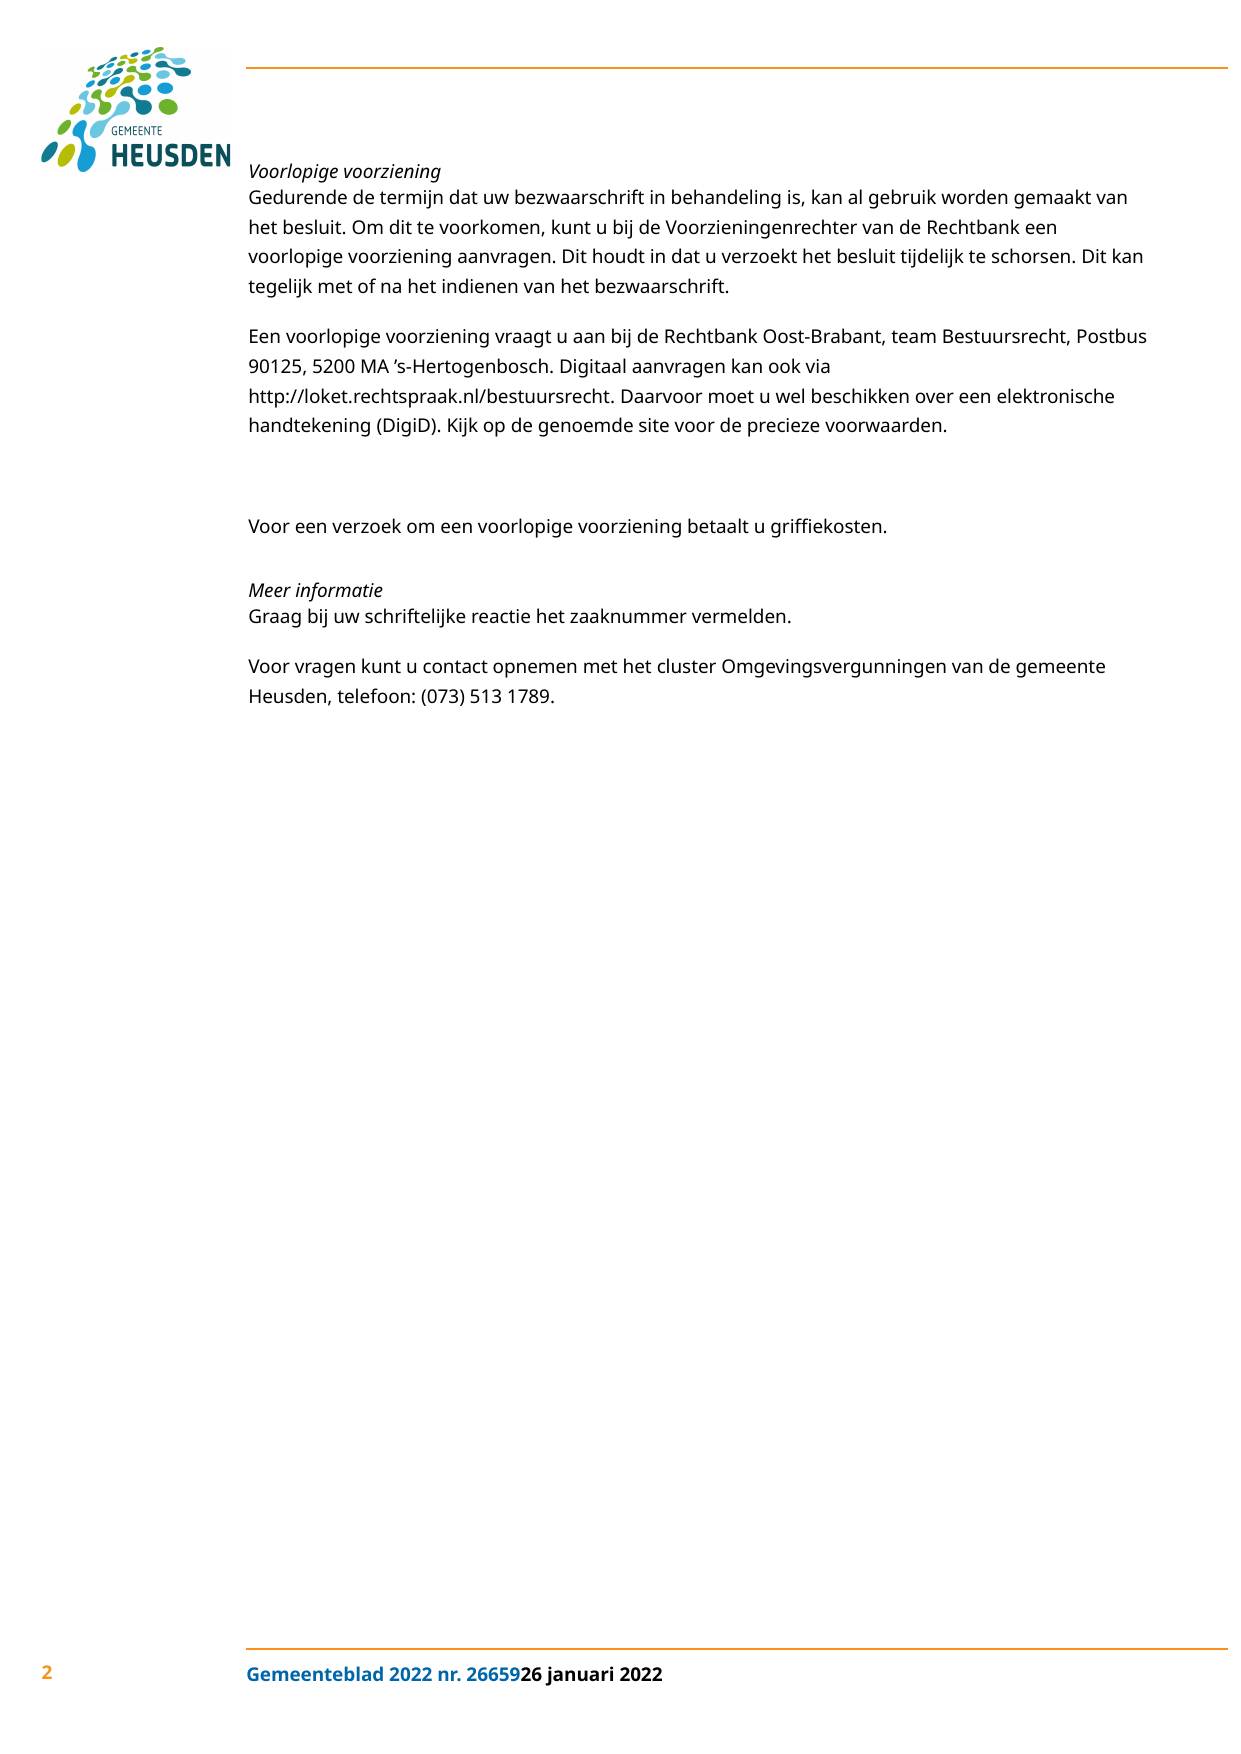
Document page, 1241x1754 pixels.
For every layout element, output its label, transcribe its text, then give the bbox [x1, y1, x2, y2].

text Voor vragen kunt u contact opnemen met het cluster Omgevingsvergunningen van de gemeente Heusden, telefoon: (073) 513 1789. [248, 653, 1152, 709]
text Gedurende de termijn dat uw bezwaarschrift in behandeling is, kan al gebruik worden gemaakt van het besluit. Om dit te voorkomen, kunt u bij de Voorzieningenrechter van de Rechtbank een voorlopige voorziening aanvragen. Dit houdt in dat u verzoekt het besluit tijdelijk te schorsen. Dit kan tegelijk met of na het indienen van het bezwaarschrift. [248, 184, 1152, 299]
picture [41, 47, 231, 172]
text Een voorlopige voorziening vraagt u aan bij de Rechtbank Oost-Brabant, team Bestuursrecht, Postbus 90125, 5200 MA ’s-Hertogenbosch. Digitaal aanvragen kan ook via http://loket.rechtspraak.nl/bestuursrecht. Daarvoor moet u wel beschikken over een elektronische handtekening (DigiD). Kijk op de genoemde site voor de precieze voorwaarden. [248, 324, 1152, 438]
text Meer informatie [248, 577, 1152, 603]
text Voorlopige voorziening [248, 159, 1152, 184]
text Voor een verzoek om een voorlopige voorziening betaalt u griffiekosten. [248, 513, 1152, 539]
text Graag bij uw schriftelijke reactie het zaaknummer vermelden. [248, 603, 1152, 629]
